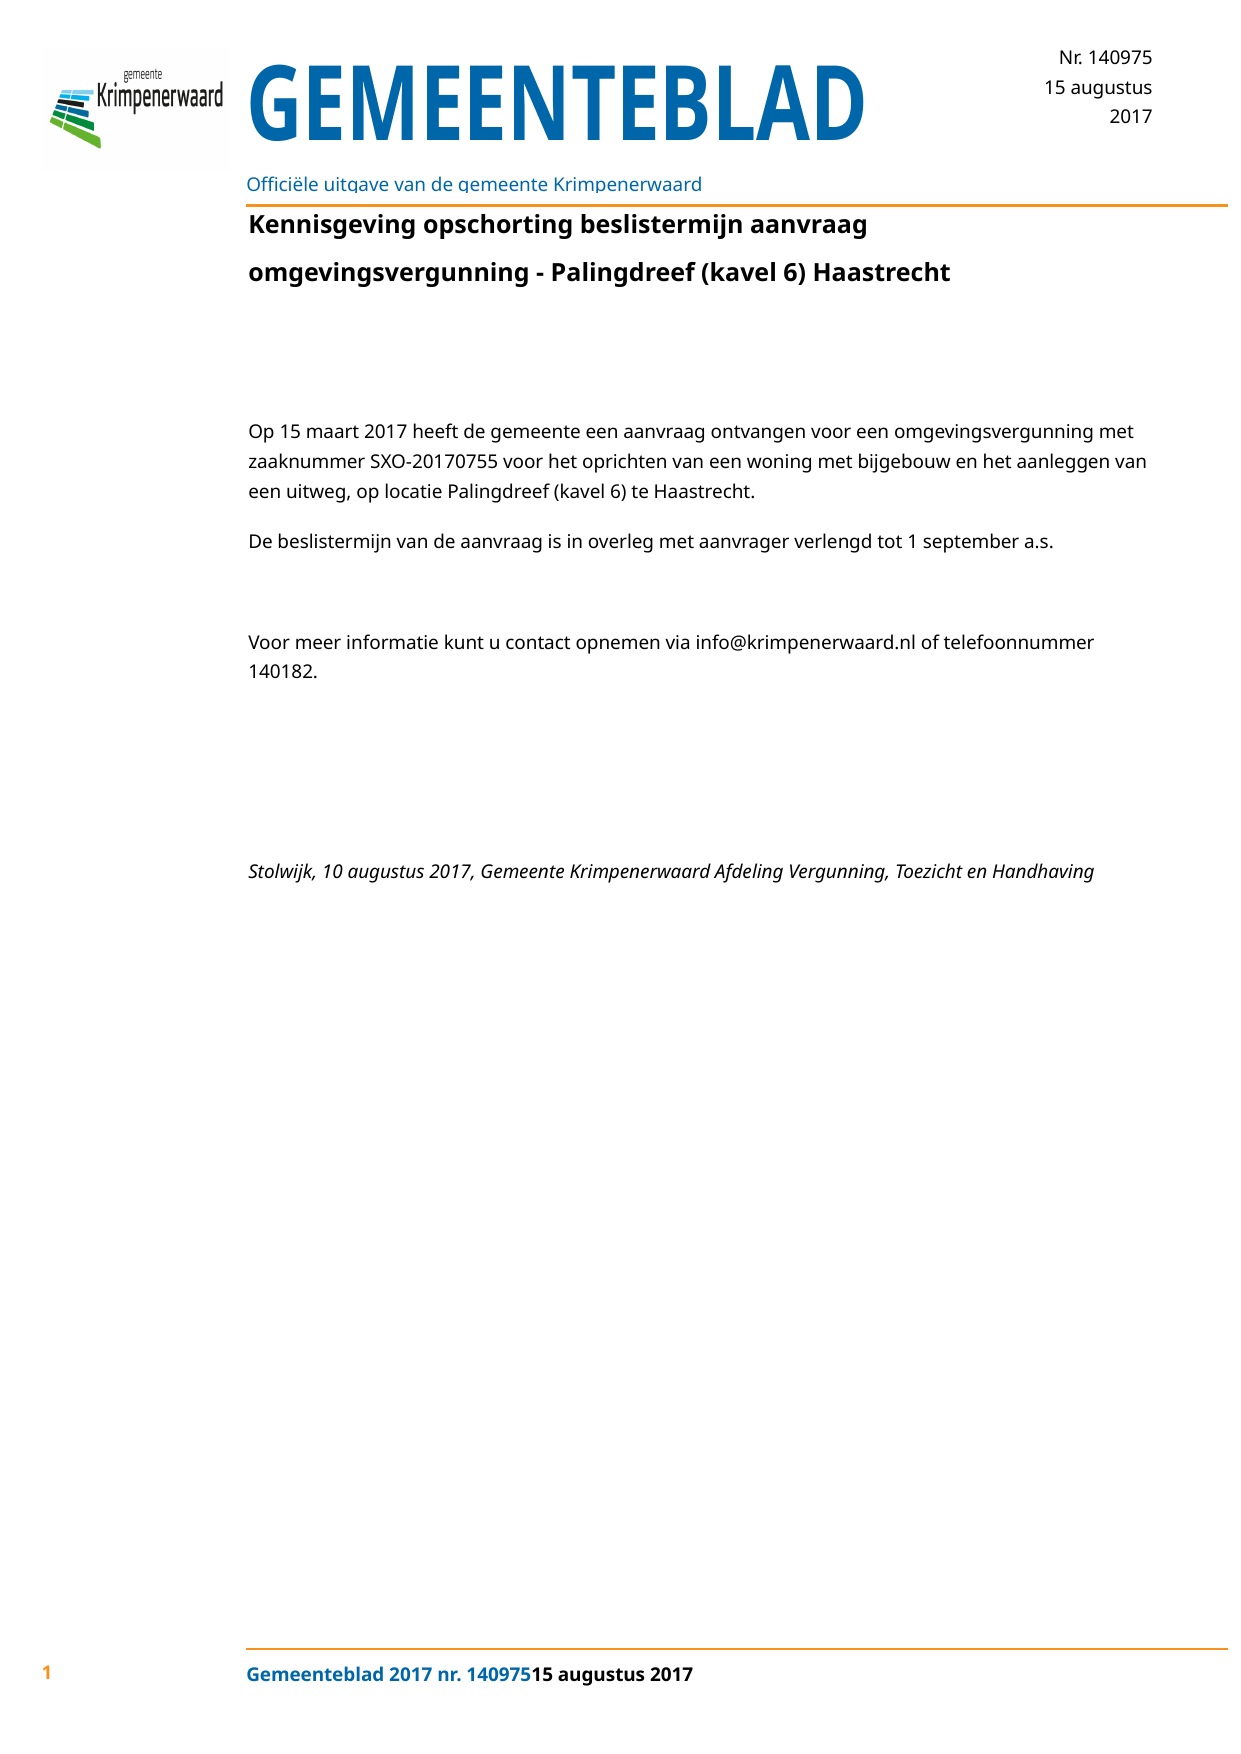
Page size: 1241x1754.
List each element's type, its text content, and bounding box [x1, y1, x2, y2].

text Stolwijk, 10 augustus 2017, Gemeente Krimpenerwaard Afdeling Vergunning, Toezicht en Handhaving [248, 858, 1152, 883]
text Op 15 maart 2017 heeft de gemeente een aanvraag ontvangen voor een omgevingsvergunning met zaaknummer SXO-20170755 voor het oprichten van een woning met bijgebouw en het aanleggen van een uitweg, op locatie Palingdreef (kavel 6) te Haastrecht. [248, 419, 1152, 504]
text De beslistermijn van de aanvraag is in overleg met aanvrager verlengd tot 1 september a.s. [248, 528, 1152, 554]
picture [41, 47, 231, 172]
text Voor meer informatie kunt u contact opnemen via info@krimpenerwaard.nl of telefoonnummer 140182. [248, 629, 1152, 684]
text Kennisgeving opschorting beslistermijn aanvraag omgevingsvergunning - Palingdreef (kavel 6) Haastrecht [248, 207, 1152, 288]
